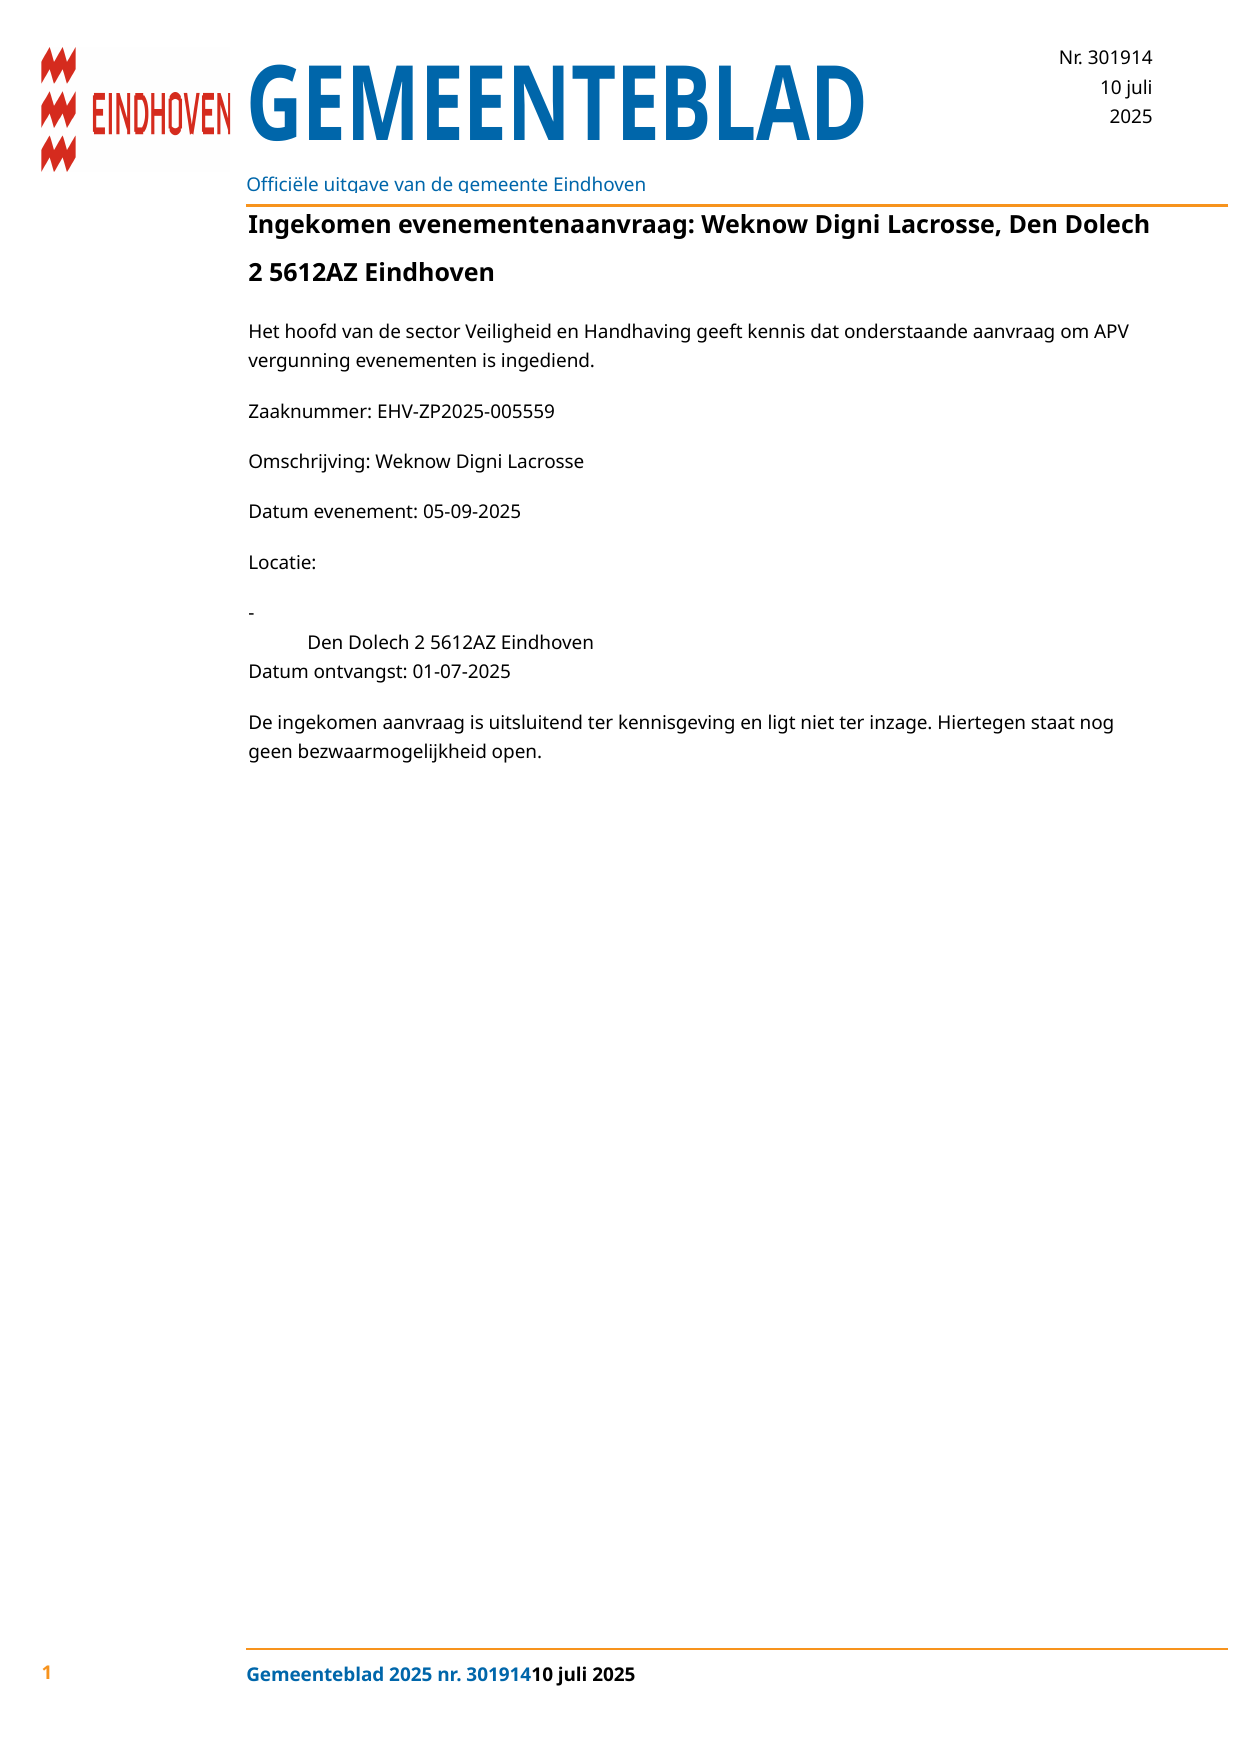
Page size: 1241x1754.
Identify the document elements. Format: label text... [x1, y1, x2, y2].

text Omschrijving: Weknow Digni Lacrosse [248, 448, 1152, 474]
text Datum evenement: 05-09-2025 [248, 499, 1152, 524]
text De ingekomen aanvraag is uitsluitend ter kennisgeving en ligt niet ter inzage. Hiertegen staat nog geen bezwaarmogelijkheid open. [248, 709, 1152, 764]
text Het hoofd van de sector Veiligheid en Handhaving geeft kennis dat onderstaande aanvraag om APV vergunning evenementen is ingediend. [248, 318, 1152, 373]
list Den Dolech 2 5612AZ Eindhoven [248, 629, 1152, 655]
text Locatie: [248, 549, 1152, 575]
text Ingekomen evenementenaanvraag: Weknow Digni Lacrosse, Den Dolech 2 5612AZ Eindhoven [248, 207, 1152, 288]
text Datum ontvangst: 01-07-2025 [248, 659, 1152, 684]
picture [41, 47, 231, 172]
text Zaaknummer: EHV-ZP2025-005559 [248, 398, 1152, 424]
